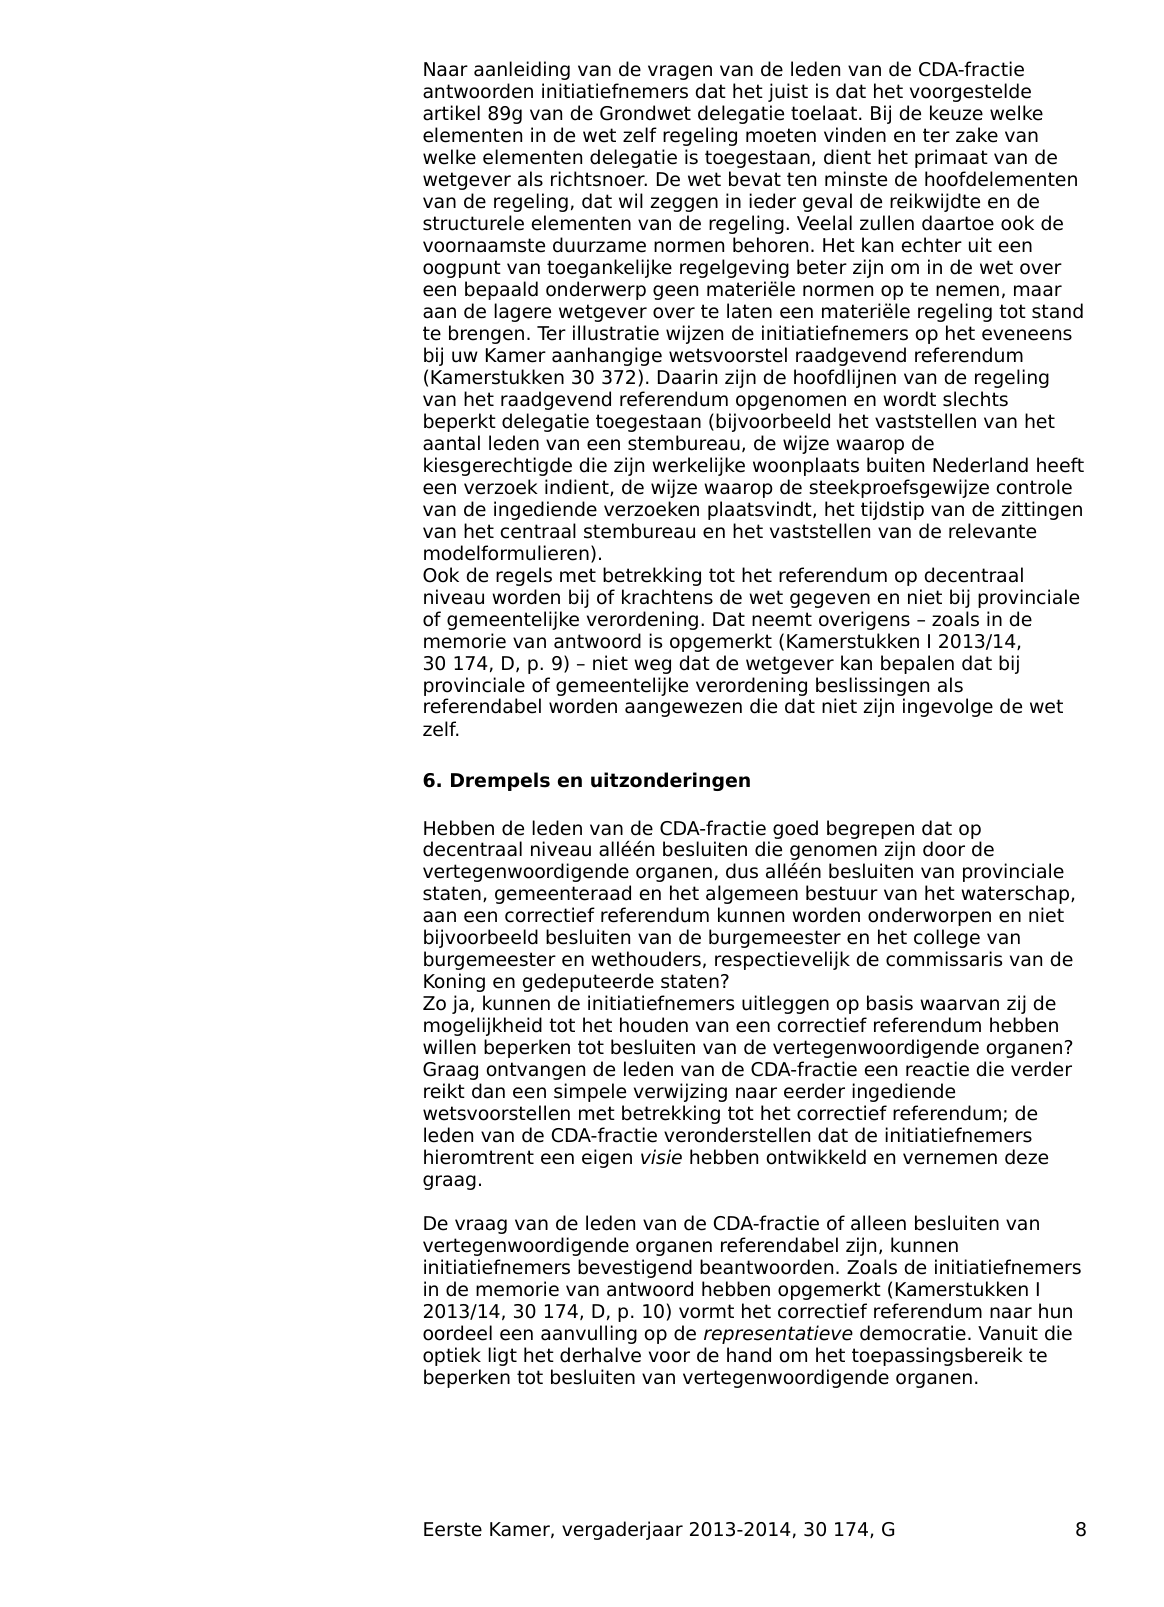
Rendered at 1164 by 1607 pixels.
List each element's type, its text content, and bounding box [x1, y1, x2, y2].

text De vraag van de leden van de CDA-fractie of alleen besluiten van vertegenwoordigende organen referendabel zijn, kunnen initiatiefnemers bevestigend beantwoorden. Zoals de initiatiefnemers in de memorie van antwoord hebben opgemerkt (Kamerstukken I 2013/14, 30 174, D, p. 10) vormt het correctief referendum naar hun oordeel een aanvulling op de representatieve democratie. Vanuit die optiek ligt het derhalve voor de hand om het toepassingsbereik te beperken tot besluiten van vertegenwoordigende organen. [422, 1213, 1087, 1389]
subtitle 6. Drempels en uitzonderingen [422, 770, 1087, 792]
text Naar aanleiding van de vragen van de leden van de CDA-fractie antwoorden initiatiefnemers dat het juist is dat het voorgestelde artikel 89g van de Grondwet delegatie toelaat. Bij de keuze welke elementen in de wet zelf regeling moeten vinden en ter zake van welke elementen delegatie is toegestaan, dient het primaat van de wetgever als richtsnoer. De wet bevat ten minste de hoofdelementen van de regeling, dat wil zeggen in ieder geval de reikwijdte en de structurele elementen van de regeling. Veelal zullen daartoe ook de voornaamste duurzame normen behoren. Het kan echter uit een oogpunt van toegankelijke regelgeving beter zijn om in de wet over een bepaald onderwerp geen materiële normen op te nemen, maar aan de lagere wetgever over te laten een materiële regeling tot stand te brengen. Ter illustratie wijzen de initiatiefnemers op het eveneens bij uw Kamer aanhangige wetsvoorstel raadgevend referendum (Kamerstukken 30 372). Daarin zijn de hoofdlijnen van de regeling van het raadgevend referendum opgenomen en wordt slechts beperkt delegatie toegestaan (bijvoorbeeld het vaststellen van het aantal leden van een stembureau, de wijze waarop de kiesgerechtigde die zijn werkelijke woonplaats buiten Nederland heeft een verzoek indient, de wijze waarop de steekproefsgewijze controle van de ingediende verzoeken plaatsvindt, het tijdstip van de zittingen van het centraal stembureau en het vaststellen van de relevante modelformulieren). [422, 59, 1087, 564]
text Ook de regels met betrekking tot het referendum op decentraal niveau worden bij of krachtens de wet gegeven en niet bij provinciale of gemeentelijke verordening. Dat neemt overigens – zoals in de memorie van antwoord is opgemerkt (Kamerstukken I 2013/14, 30 174, D, p. 9) – niet weg dat de wetgever kan bepalen dat bij provinciale of gemeentelijke verordening beslissingen als referendabel worden aangewezen die dat niet zijn ingevolge de wet zelf. [422, 564, 1087, 740]
text Zo ja, kunnen de initiatiefnemers uitleggen op basis waarvan zij de mogelijkheid tot het houden van een correctief referendum hebben willen beperken tot besluiten van de vertegenwoordigende organen? Graag ontvangen de leden van de CDA-fractie een reactie die verder reikt dan een simpele verwijzing naar eerder ingediende wetsvoorstellen met betrekking tot het correctief referendum; de leden van de CDA-fractie veronderstellen dat de initiatiefnemers hieromtrent een eigen visie hebben ontwikkeld en vernemen deze graag. [422, 993, 1087, 1191]
text Hebben de leden van de CDA-fractie goed begrepen dat op decentraal niveau alléén besluiten die genomen zijn door de vertegenwoordigende organen, dus alléén besluiten van provinciale staten, gemeenteraad en het algemeen bestuur van het waterschap, aan een correctief referendum kunnen worden onderworpen en niet bijvoorbeeld besluiten van de burgemeester en het college van burgemeester en wethouders, respectievelijk de commissaris van de Koning en gedeputeerde staten? [422, 817, 1087, 993]
